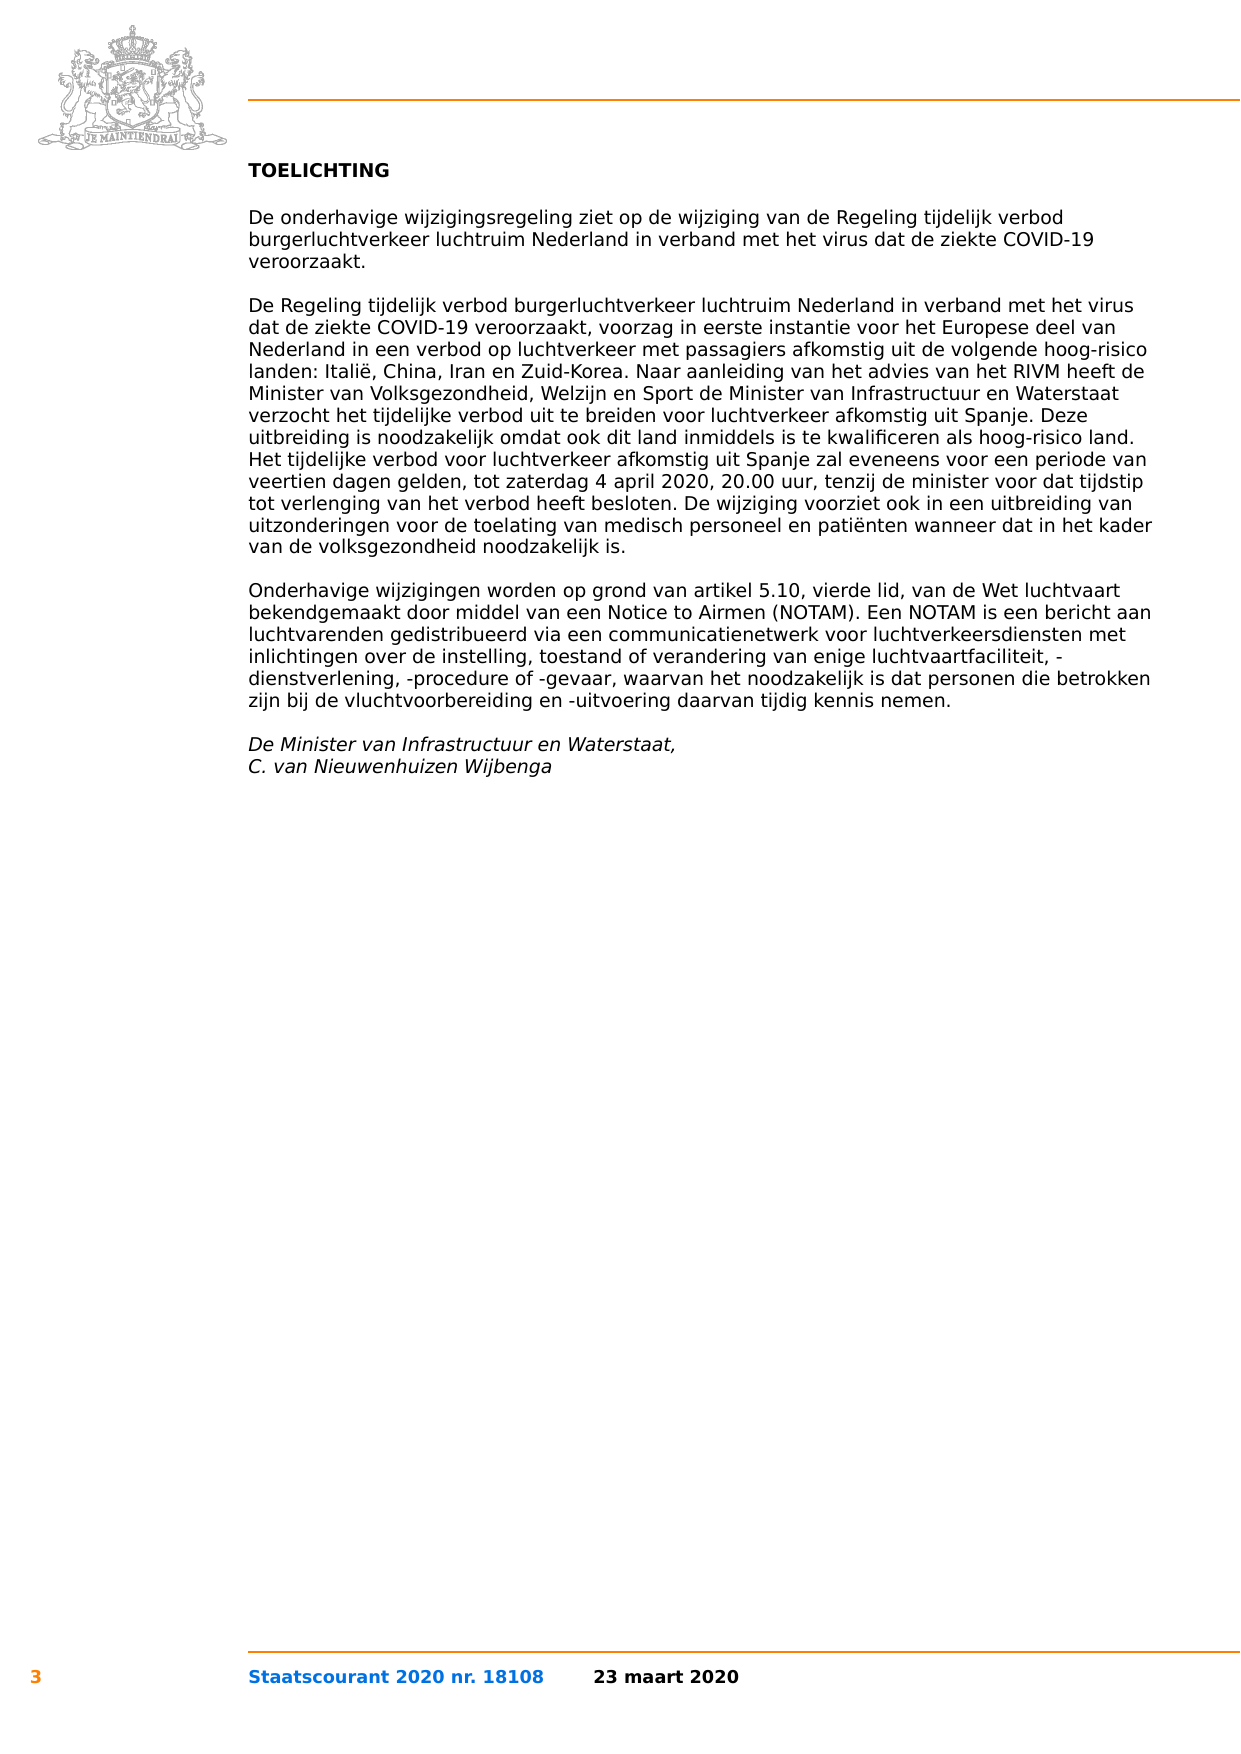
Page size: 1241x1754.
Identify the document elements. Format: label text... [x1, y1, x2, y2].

text De Regeling tijdelijk verbod burgerluchtverkeer luchtruim Nederland in verband met het virus dat de ziekte COVID-19 veroorzaakt, voorzag in eerste instantie voor het Europese deel van Nederland in een verbod op luchtverkeer met passagiers afkomstig uit de volgende hoog-risico landen: Italië, China, Iran en Zuid-Korea. Naar aanleiding van het advies van het RIVM heeft de Minister van Volksgezondheid, Welzijn en Sport de Minister van Infrastructuur en Waterstaat verzocht het tijdelijke verbod uit te breiden voor luchtverkeer afkomstig uit Spanje. Deze uitbreiding is noodzakelijk omdat ook dit land inmiddels is te kwalificeren als hoog-risico land. Het tijdelijke verbod voor luchtverkeer afkomstig uit Spanje zal eveneens voor een periode van veertien dagen gelden, tot zaterdag 4 april 2020, 20.00 uur, tenzij de minister voor dat tijdstip tot verlenging van het verbod heeft besloten. De wijziging voorziet ook in een uitbreiding van uitzonderingen voor de toelating van medisch personeel en patiënten wanneer dat in het kader van de volksgezondheid noodzakelijk is. [248, 295, 1163, 558]
text De Minister van Infrastructuur en Waterstaat, C. van Nieuwenhuizen Wijbenga [248, 734, 1163, 778]
subtitle TOELICHTING [248, 160, 1163, 182]
text Onderhavige wijzigingen worden op grond van artikel 5.10, vierde lid, van de Wet luchtvaart bekendgemaakt door middel van een Notice to Airmen (NOTAM). Een NOTAM is een bericht aan luchtvarenden gedistribueerd via een communicatienetwerk voor luchtverkeersdiensten met inlichtingen over de instelling, toestand of verandering van enige luchtvaartfaciliteit, -dienstverlening, -procedure of -gevaar, waarvan het noodzakelijk is dat personen die betrokken zijn bij de vluchtvoorbereiding en -uitvoering daarvan tijdig kennis nemen. [248, 580, 1163, 712]
picture [38, 25, 227, 150]
text De onderhavige wijzigingsregeling ziet op de wijziging van de Regeling tijdelijk verbod burgerluchtverkeer luchtruim Nederland in verband met het virus dat de ziekte COVID-19 veroorzaakt. [248, 207, 1163, 273]
